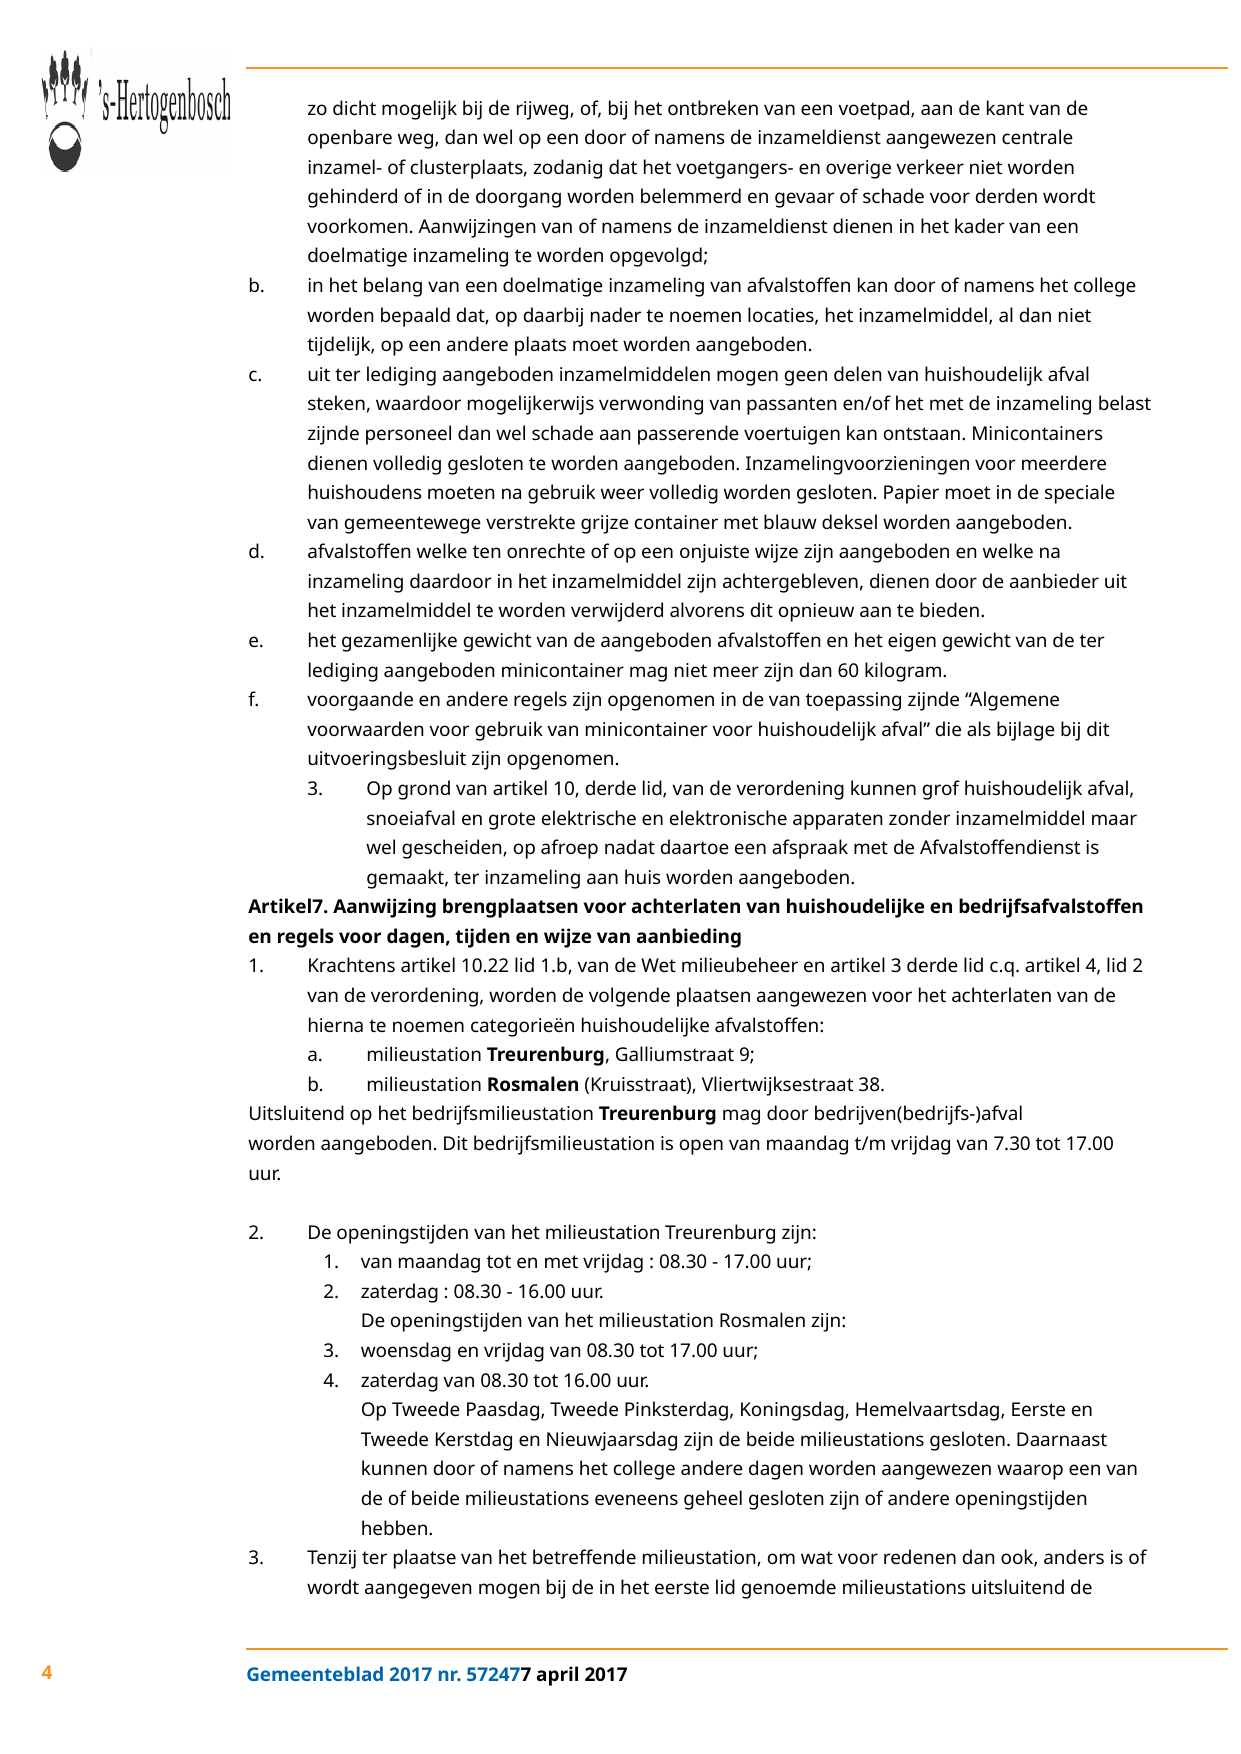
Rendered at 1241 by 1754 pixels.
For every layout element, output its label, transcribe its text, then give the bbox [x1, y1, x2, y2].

text Uitsluitend op het bedrijfsmilieustation Treurenburg mag door bedrijven(bedrijfs-)afval [248, 1101, 1152, 1126]
list woensdag en vrijdag van 08.30 tot 17.00 uur; [323, 1337, 1152, 1363]
list zaterdag : 08.30 - 16.00 uur. [323, 1278, 1152, 1304]
list Op Tweede Paasdag, Tweede Pinksterdag, Koningsdag, Hemelvaartsdag, Eerste en Tweede Kerstdag en Nieuwjaarsdag zijn de beide milieustations gesloten. Daarnaast kunnen door of namens het college andere dagen worden aangewezen waarop een van de of beide milieustations eveneens geheel gesloten zijn of andere openingstijden hebben. [323, 1396, 1152, 1541]
list afvalstoffen welke ten onrechte of op een onjuiste wijze zijn aangeboden en welke na inzameling daardoor in het inzamelmiddel zijn achtergebleven, dienen door de aanbieder uit het inzamelmiddel te worden verwijderd alvorens dit opnieuw aan te bieden. [248, 538, 1152, 623]
list Krachtens artikel 10.22 lid 1.b, van de Wet milieubeheer en artikel 3 derde lid c.q. artikel 4, lid 2 van de verordening, worden de volgende plaatsen aangewezen voor het achterlaten van de hierna te noemen categorieën huishoudelijke afvalstoffen: [248, 953, 1152, 1038]
list De openingstijden van het milieustation Treurenburg zijn: [248, 1219, 1152, 1245]
list zo dicht mogelijk bij de rijweg, of, bij het ontbreken van een voetpad, aan de kant van de openbare weg, dan wel op een door of namens de inzameldienst aangewezen centrale inzamel- of clusterplaats, zodanig dat het voetgangers- en overige verkeer niet worden gehinderd of in de doorgang worden belemmerd en gevaar of schade voor derden wordt voorkomen. Aanwijzingen van of namens de inzameldienst dienen in het kader van een doelmatige inzameling te worden opgevolgd; [248, 95, 1152, 268]
list voorgaande en andere regels zijn opgenomen in de van toepassing zijnde “Algemene voorwaarden voor gebruik van minicontainer voor huishoudelijk afval” die als bijlage bij dit uitvoeringsbesluit zijn opgenomen. [248, 686, 1152, 771]
list het gezamenlijke gewicht van de aangeboden afvalstoffen en het eigen gewicht van de ter lediging aangeboden minicontainer mag niet meer zijn dan 60 kilogram. [248, 627, 1152, 683]
list uit ter lediging aangeboden inzamelmiddelen mogen geen delen van huishoudelijk afval steken, waardoor mogelijkerwijs verwonding van passanten en/of het met de inzameling belast zijnde personeel dan wel schade aan passerende voertuigen kan ontstaan. Minicontainers dienen volledig gesloten te worden aangeboden. Inzamelingvoorzieningen voor meerdere huishoudens moeten na gebruik weer volledig worden gesloten. Papier moet in de speciale van gemeentewege verstrekte grijze container met blauw deksel worden aangeboden. [248, 361, 1152, 535]
text Artikel7. Aanwijzing brengplaatsen voor achterlaten van huishoudelijke en bedrijfsafvalstoffen en regels voor dagen, tijden en wijze van aanbieding [248, 893, 1152, 949]
picture [41, 47, 231, 172]
list milieustation Rosmalen (Kruisstraat), Vliertwijksestraat 38. [307, 1071, 1152, 1097]
list milieustation Treurenburg, Galliumstraat 9; [307, 1041, 1152, 1067]
list van maandag tot en met vrijdag : 08.30 - 17.00 uur; [323, 1248, 1152, 1274]
list Op grond van artikel 10, derde lid, van de verordening kunnen grof huishoudelijk afval, snoeiafval en grote elektrische en elektronische apparaten zonder inzamelmiddel maar wel gescheiden, op afroep nadat daartoe een afspraak met de Afvalstoffendienst is gemaakt, ter inzameling aan huis worden aangeboden. [307, 775, 1152, 890]
list Tenzij ter plaatse van het betreffende milieustation, om wat voor redenen dan ook, anders is of wordt aangegeven mogen bij de in het eerste lid genoemde milieustations uitsluitend de [248, 1544, 1152, 1600]
list in het belang van een doelmatige inzameling van afvalstoffen kan door of namens het college worden bepaald dat, op daarbij nader te noemen locaties, het inzamelmiddel, al dan niet tijdelijk, op een andere plaats moet worden aangeboden. [248, 272, 1152, 357]
list zaterdag van 08.30 tot 16.00 uur. [323, 1367, 1152, 1393]
list De openingstijden van het milieustation Rosmalen zijn: [323, 1308, 1152, 1333]
text worden aangeboden. Dit bedrijfsmilieustation is open van maandag t/m vrijdag van 7.30 tot 17.00 uur. [248, 1130, 1152, 1186]
